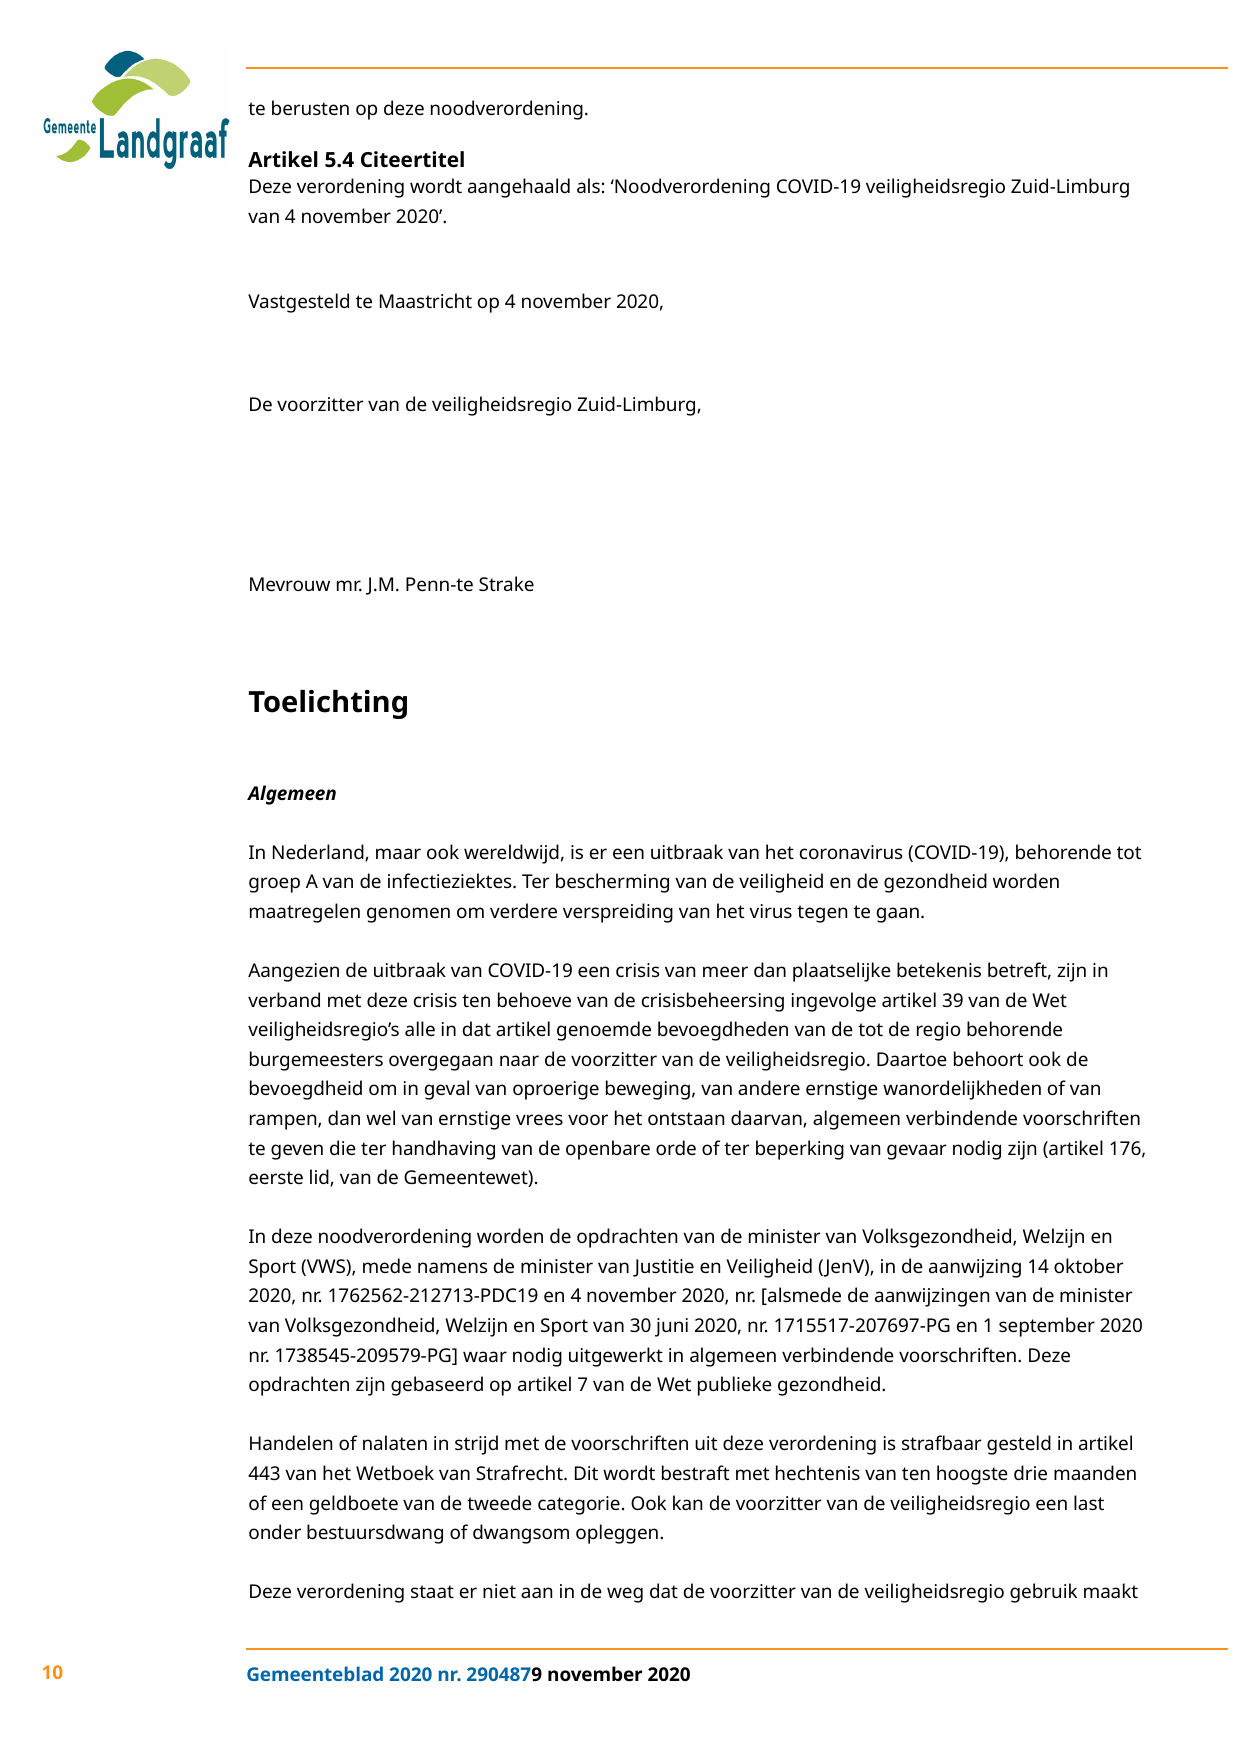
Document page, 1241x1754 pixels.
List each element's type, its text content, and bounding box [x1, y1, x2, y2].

text Handelen of nalaten in strijd met de voorschriften uit deze verordening is strafbaar gesteld in artikel 443 van het Wetboek van Strafrecht. Dit wordt bestraft met hechtenis van ten hoogste drie maanden of een geldboete van de tweede categorie. Ook kan de voorzitter van de veiligheidsregio een last onder bestuursdwang of dwangsom opleggen. [248, 1431, 1152, 1545]
text Artikel 5.4 Citeertitel [248, 145, 1152, 174]
picture [41, 47, 231, 172]
text De voorzitter van de veiligheidsregio Zuid-Limburg, [248, 391, 1152, 417]
text Aangezien de uitbraak van COVID-19 een crisis van meer dan plaatselijke betekenis betreft, zijn in verband met deze crisis ten behoeve van de crisisbeheersing ingevolge artikel 39 van de Wet veiligheidsregio’s alle in dat artikel genoemde bevoegdheden van de tot de regio behorende burgemeesters overgegaan naar de voorzitter van de veiligheidsregio. Daartoe behoort ook de bevoegdheid om in geval van oproerige beweging, van andere ernstige wanordelijkheden of van rampen, dan wel van ernstige vrees voor het ontstaan daarvan, algemeen verbindende voorschriften te geven die ter handhaving van de openbare orde of ter beperking van gevaar nodig zijn (artikel 176, eerste lid, van de Gemeentewet). [248, 957, 1152, 1190]
text Algemeen [248, 780, 1152, 806]
text Toelichting [248, 681, 1152, 721]
text Deze verordening staat er niet aan in de weg dat de voorzitter van de veiligheidsregio gebruik maakt [248, 1578, 1152, 1604]
text Mevrouw mr. J.M. Penn-te Strake [248, 571, 1152, 597]
text Deze verordening wordt aangehaald als: ‘Noodverordening COVID-19 veiligheidsregio Zuid-Limburg van 4 november 2020’. [248, 174, 1152, 229]
text In Nederland, maar ook wereldwijd, is er een uitbraak van het coronavirus (COVID-19), behorende tot groep A van de infectieziektes. Ter bescherming van de veiligheid en de gezondheid worden maatregelen genomen om verdere verspreiding van het virus tegen te gaan. [248, 839, 1152, 924]
text Vastgesteld te Maastricht op 4 november 2020, [248, 288, 1152, 314]
text te berusten op deze noodverordening. [248, 95, 1152, 121]
text In deze noodverordening worden de opdrachten van de minister van Volksgezondheid, Welzijn en Sport (VWS), mede namens de minister van Justitie en Veiligheid (JenV), in de aanwijzing 14 oktober 2020, nr. 1762562-212713-PDC19 en 4 november 2020, nr. [alsmede de aanwijzingen van de minister van Volksgezondheid, Welzijn en Sport van 30 juni 2020, nr. 1715517-207697-PG en 1 september 2020 nr. 1738545-209579-PG] waar nodig uitgewerkt in algemeen verbindende voorschriften. Deze opdrachten zijn gebaseerd op artikel 7 van de Wet publieke gezondheid. [248, 1223, 1152, 1397]
